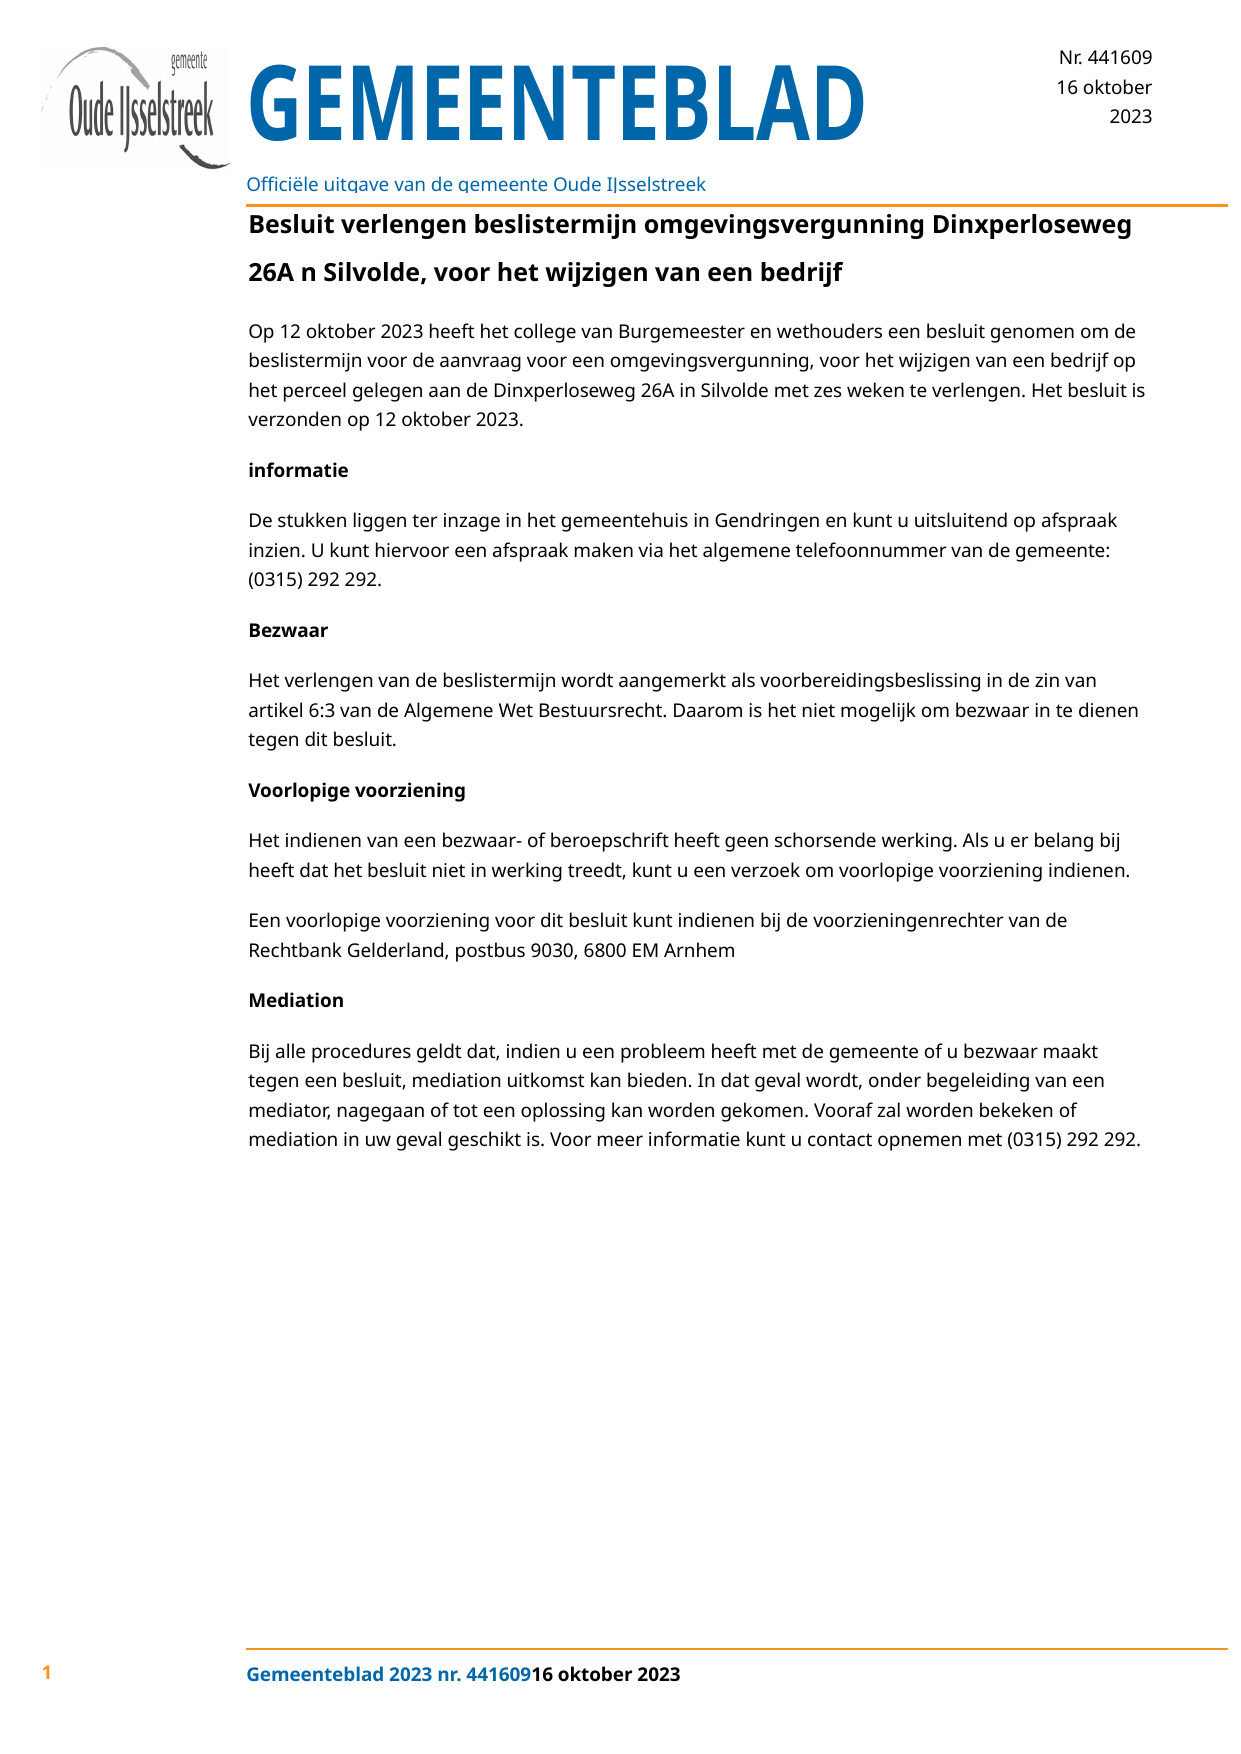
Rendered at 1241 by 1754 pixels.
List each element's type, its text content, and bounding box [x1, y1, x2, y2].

text Bezwaar [248, 617, 1152, 643]
text Het verlengen van de beslistermijn wordt aangemerkt als voorbereidingsbeslissing in de zin van artikel 6:3 van de Algemene Wet Bestuursrecht. Daarom is het niet mogelijk om bezwaar in te dienen tegen dit besluit. [248, 667, 1152, 752]
text Op 12 oktober 2023 heeft het college van Burgemeester en wethouders een besluit genomen om de beslistermijn voor de aanvraag voor een omgevingsvergunning, voor het wijzigen van een bedrijf op het perceel gelegen aan de Dinxperloseweg 26A in Silvolde met zes weken te verlengen. Het besluit is verzonden op 12 oktober 2023. [248, 318, 1152, 432]
text Besluit verlengen beslistermijn omgevingsvergunning Dinxperloseweg 26A n Silvolde, voor het wijzigen van een bedrijf [248, 207, 1152, 288]
text informatie [248, 457, 1152, 483]
text Een voorlopige voorziening voor dit besluit kunt indienen bij de voorzieningenrechter van de Rechtbank Gelderland, postbus 9030, 6800 EM Arnhem [248, 907, 1152, 963]
picture [41, 47, 231, 172]
text Mediation [248, 987, 1152, 1013]
text De stukken liggen ter inzage in het gemeentehuis in Gendringen en kunt u uitsluitend op afspraak inzien. U kunt hiervoor een afspraak maken via het algemene telefoonnummer van de gemeente: (0315) 292 292. [248, 507, 1152, 592]
text Bij alle procedures geldt dat, indien u een probleem heeft met de gemeente of u bezwaar maakt tegen een besluit, mediation uitkomst kan bieden. In dat geval wordt, onder begeleiding van een mediator, nagegaan of tot een oplossing kan worden gekomen. Vooraf zal worden bekeken of mediation in uw geval geschikt is. Voor meer informatie kunt u contact opnemen met (0315) 292 292. [248, 1038, 1152, 1152]
text Het indienen van een bezwaar- of beroepschrift heeft geen schorsende werking. Als u er belang bij heeft dat het besluit niet in werking treedt, kunt u een verzoek om voorlopige voorziening indienen. [248, 827, 1152, 883]
text Voorlopige voorziening [248, 777, 1152, 803]
